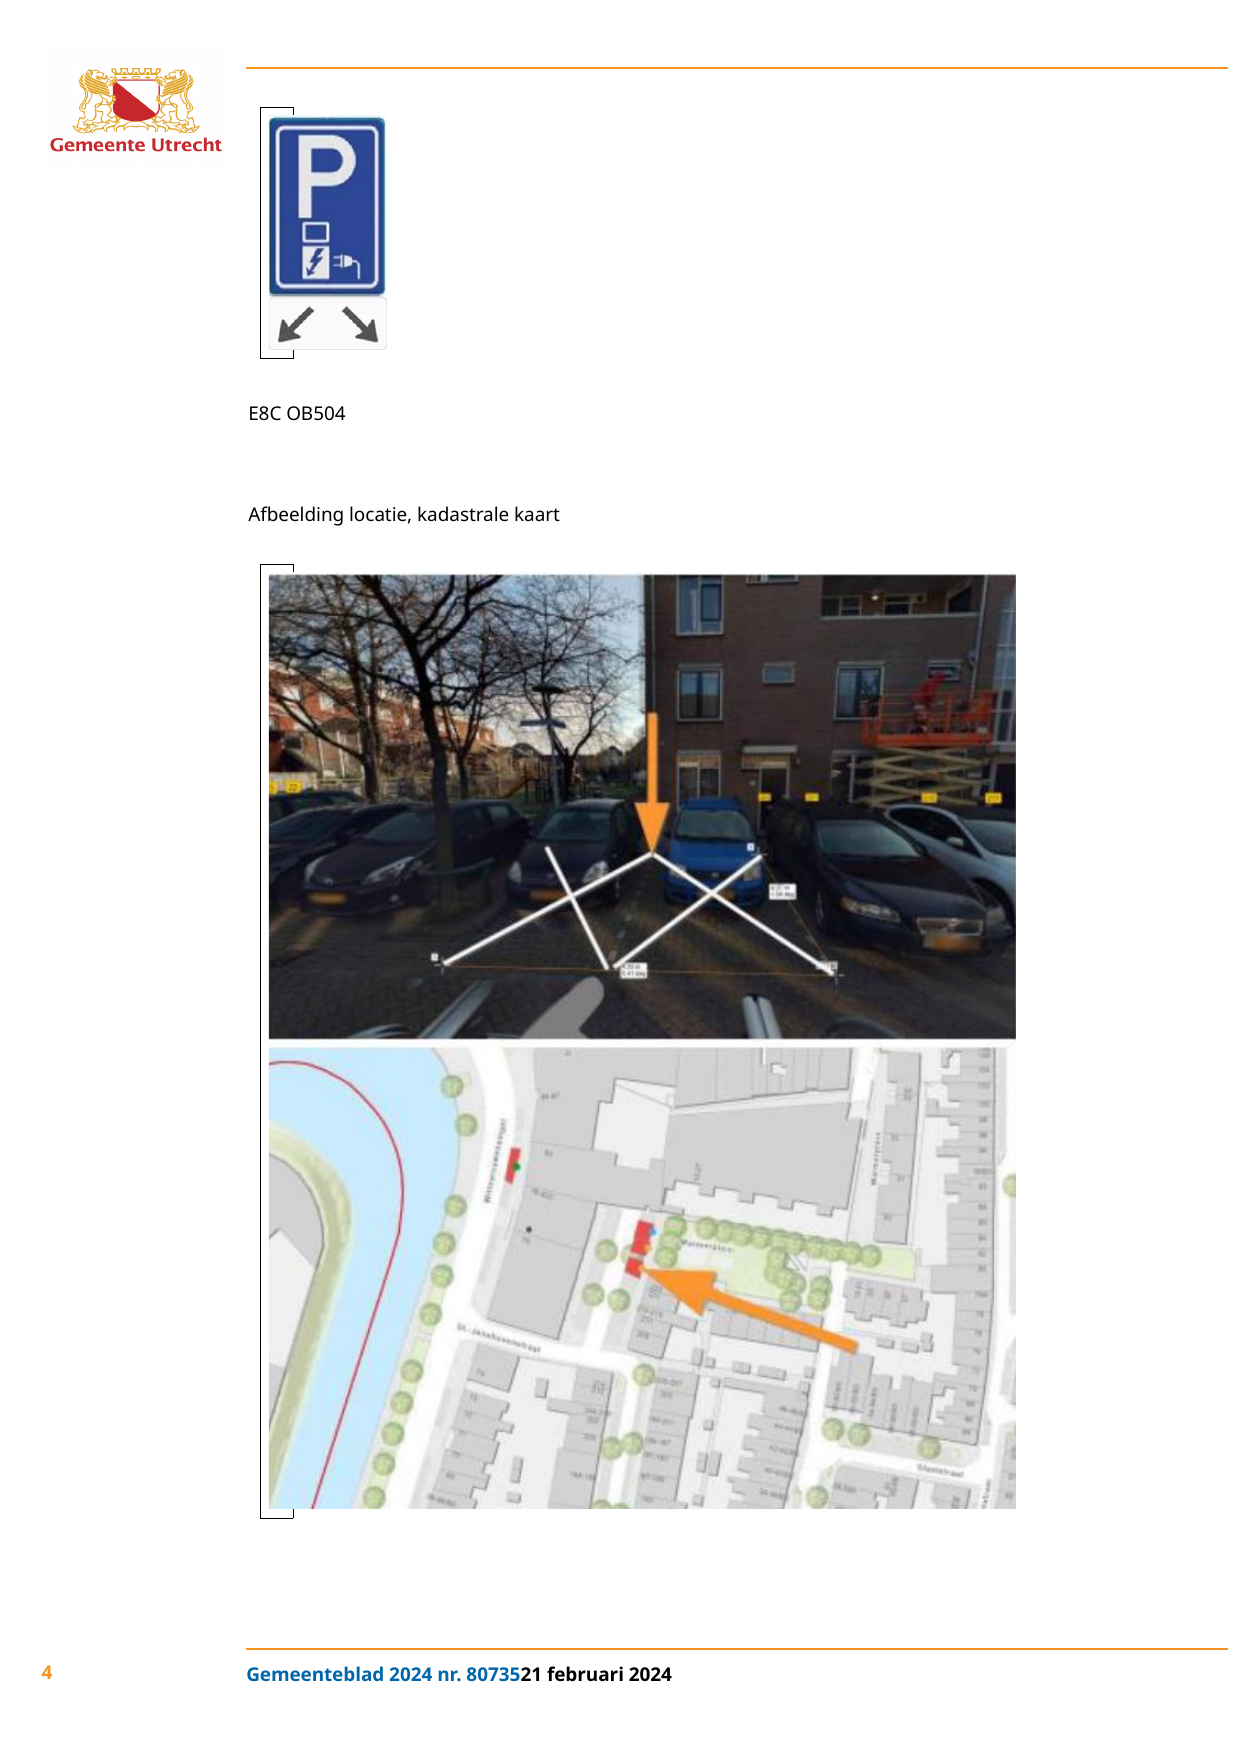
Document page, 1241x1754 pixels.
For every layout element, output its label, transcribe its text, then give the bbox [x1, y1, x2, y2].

text Afbeelding locatie, kadastrale kaart [248, 501, 1152, 527]
text E8C OB504 [248, 401, 1152, 426]
picture [268, 115, 387, 350]
picture [268, 572, 1016, 1509]
picture [41, 47, 231, 172]
